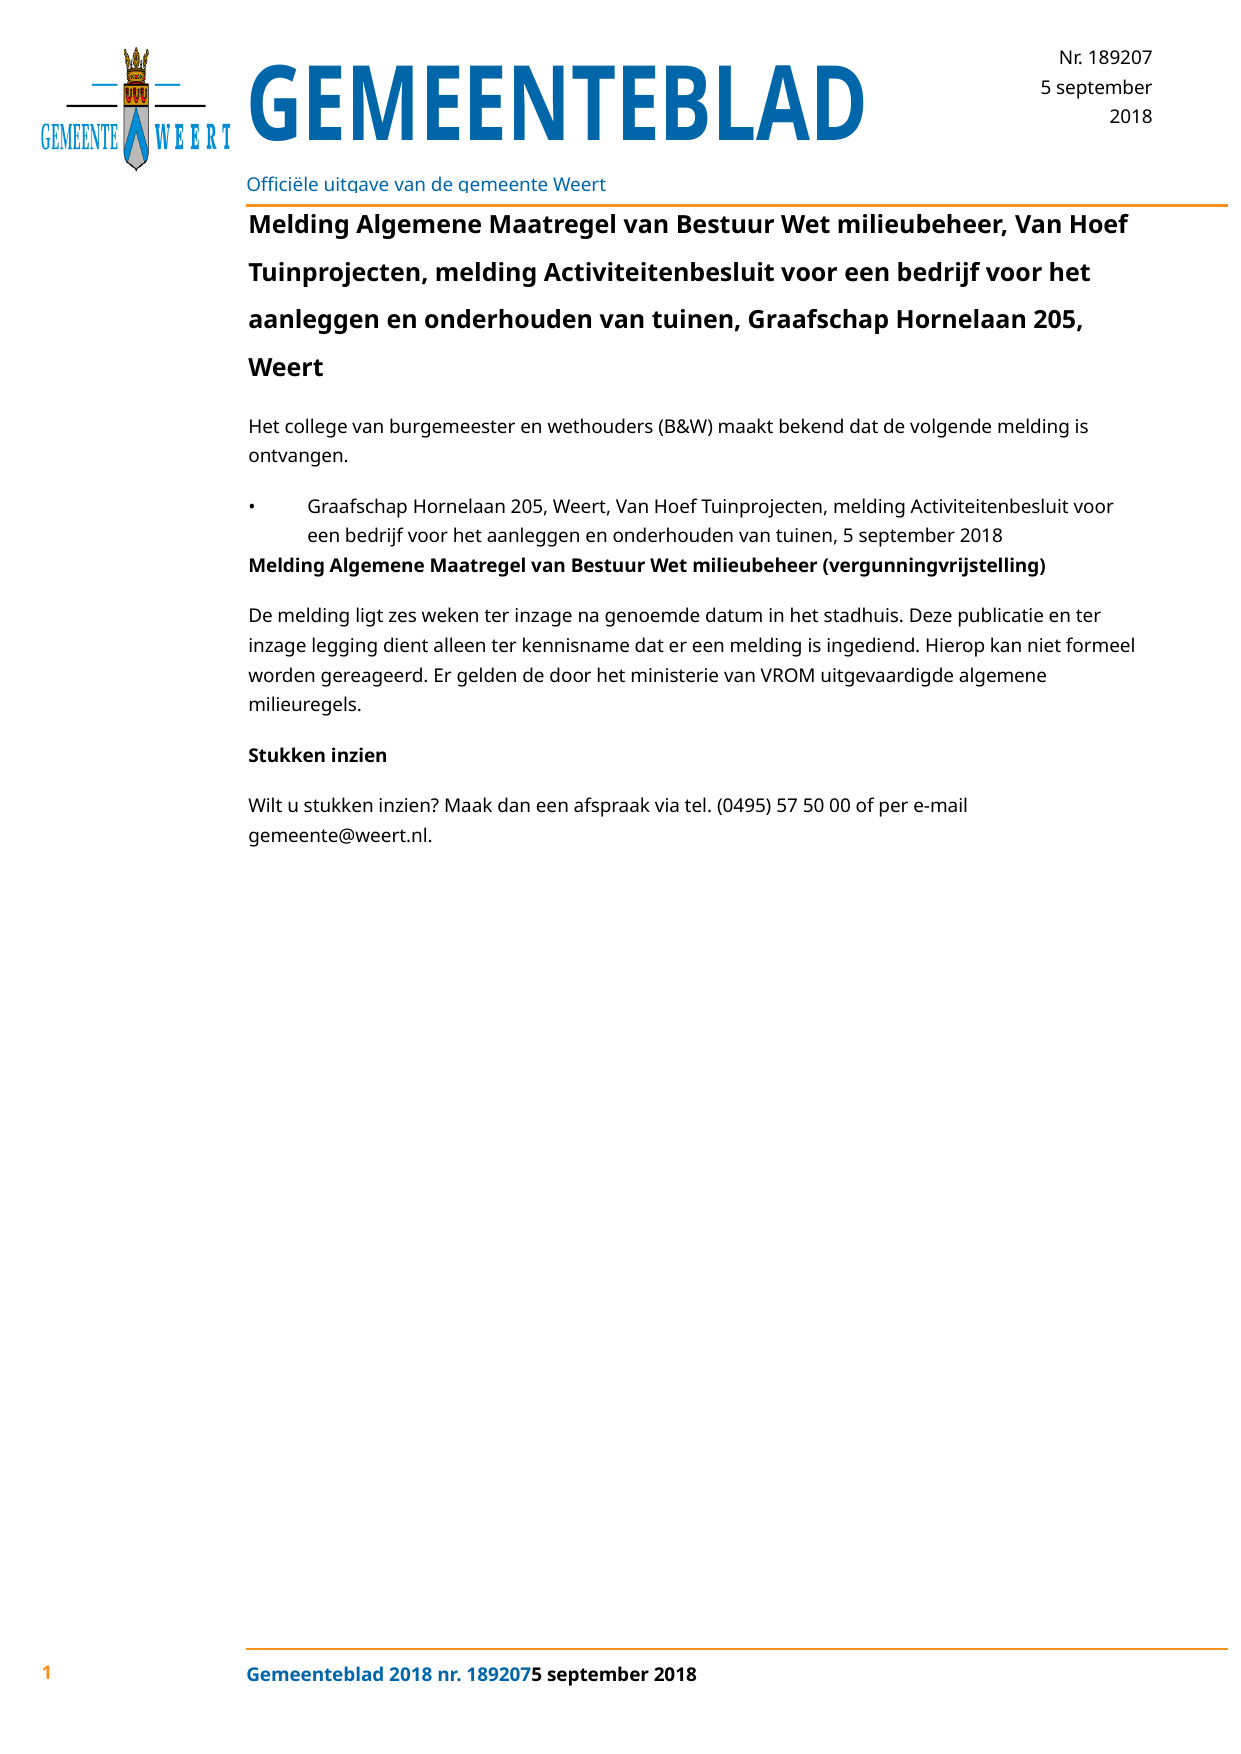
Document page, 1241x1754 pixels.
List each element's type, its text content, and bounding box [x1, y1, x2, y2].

text Het college van burgemeester en wethouders (B&W) maakt bekend dat de volgende melding is ontvangen. [248, 413, 1152, 468]
picture [41, 47, 231, 172]
text Stukken inzien [248, 742, 1152, 768]
text Melding Algemene Maatregel van Bestuur Wet milieubeheer (vergunningvrijstelling) [248, 552, 1152, 578]
list Graafschap Hornelaan 205, Weert, Van Hoef Tuinprojecten, melding Activiteitenbesluit voor een bedrijf voor het aanleggen en onderhouden van tuinen, 5 september 2018 [248, 493, 1152, 548]
text De melding ligt zes weken ter inzage na genoemde datum in het stadhuis. Deze publicatie en ter inzage legging dient alleen ter kennisname dat er een melding is ingediend. Hierop kan niet formeel worden gereageerd. Er gelden de door het ministerie van VROM uitgevaardigde algemene milieuregels. [248, 603, 1152, 717]
text Melding Algemene Maatregel van Bestuur Wet milieubeheer, Van Hoef Tuinprojecten, melding Activiteitenbesluit voor een bedrijf voor het aanleggen en onderhouden van tuinen, Graafschap Hornelaan 205, Weert [248, 207, 1152, 384]
text Wilt u stukken inzien? Maak dan een afspraak via tel. (0495) 57 50 00 of per e-mail gemeente@weert.nl. [248, 792, 1152, 848]
